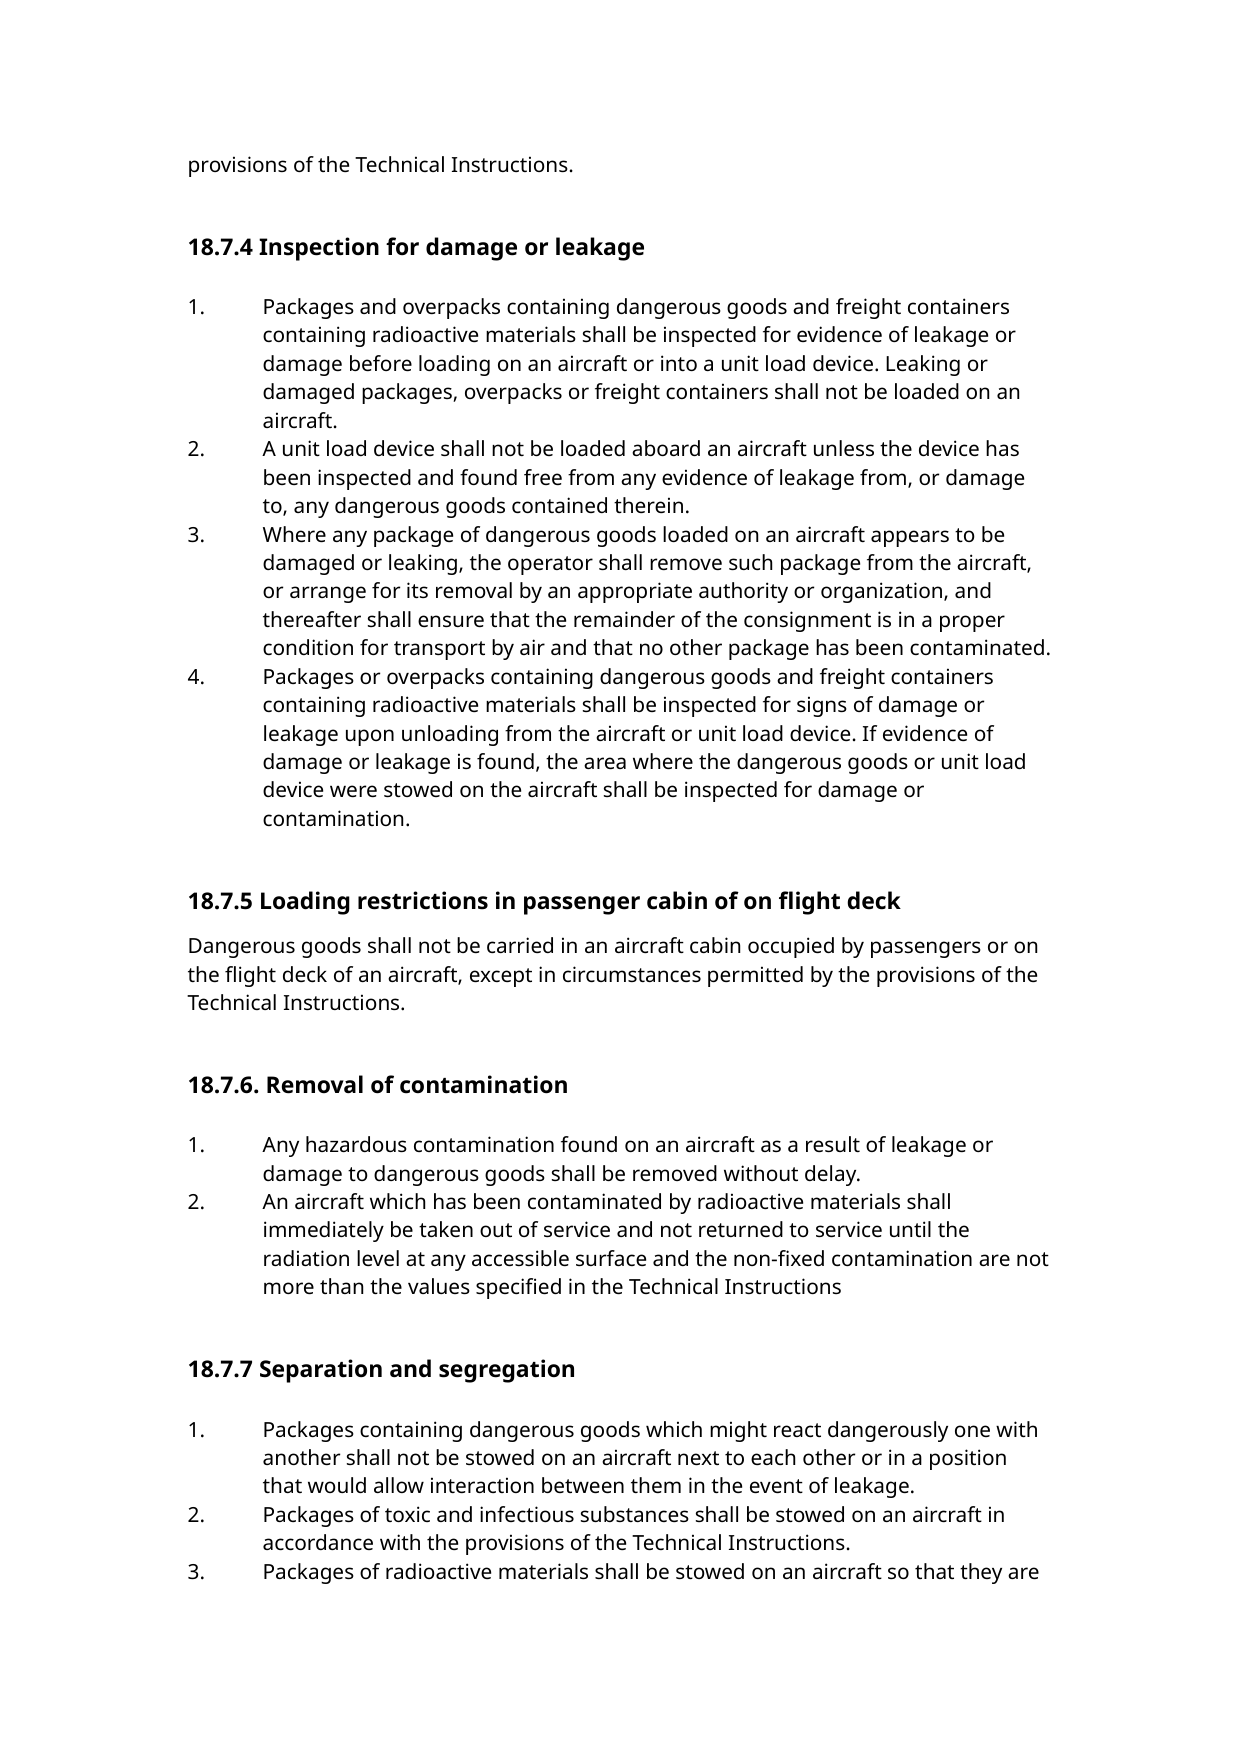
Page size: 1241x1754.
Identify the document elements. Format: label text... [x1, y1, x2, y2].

list A unit load device shall not be loaded aboard an aircraft unless the device has been inspected and found free from any evidence of leakage from, or damage to, any dangerous goods contained therein. [187, 434, 1053, 520]
list An aircraft which has been contaminated by radioactive materials shall immediately be taken out of service and not returned to service until the radiation level at any accessible surface and the non-fixed contamination are not more than the values specified in the Technical Instructions [187, 1187, 1053, 1301]
text provisions of the Technical Instructions. [187, 150, 1053, 178]
list Packages of toxic and infectious substances shall be stowed on an aircraft in accordance with the provisions of the Technical Instructions. [187, 1500, 1053, 1557]
subtitle 18.7.5 Loading restrictions in passenger cabin of on flight deck [187, 885, 1053, 916]
text Dangerous goods shall not be carried in an aircraft cabin occupied by passengers or on the flight deck of an aircraft, except in circumstances permitted by the provisions of the Technical Instructions. [187, 931, 1053, 1017]
list Packages containing dangerous goods which might react dangerously one with another shall not be stowed on an aircraft next to each other or in a position that would allow interaction between them in the event of leakage. [187, 1415, 1053, 1500]
list Any hazardous contamination found on an aircraft as a result of leakage or damage to dangerous goods shall be removed without delay. [187, 1130, 1053, 1187]
list Where any package of dangerous goods loaded on an aircraft appears to be damaged or leaking, the operator shall remove such package from the aircraft, or arrange for its removal by an appropriate authority or organization, and thereafter shall ensure that the remainder of the consignment is in a proper condition for transport by air and that no other package has been contaminated. [187, 520, 1053, 662]
subtitle 18.7.6. Removal of contamination [187, 1069, 1053, 1100]
list Packages and overpacks containing dangerous goods and freight containers containing radioactive materials shall be inspected for evidence of leakage or damage before loading on an aircraft or into a unit load device. Leaking or damaged packages, overpacks or freight containers shall not be loaded on an aircraft. [187, 292, 1053, 434]
list Packages or overpacks containing dangerous goods and freight containers containing radioactive materials shall be inspected for signs of damage or leakage upon unloading from the aircraft or unit load device. If evidence of damage or leakage is found, the area where the dangerous goods or unit load device were stowed on the aircraft shall be inspected for damage or contamination. [187, 662, 1053, 832]
subtitle 18.7.4 Inspection for damage or leakage [187, 231, 1053, 262]
list Packages of radioactive materials shall be stowed on an aircraft so that they are [187, 1557, 1053, 1585]
subtitle 18.7.7 Separation and segregation [187, 1353, 1053, 1385]
